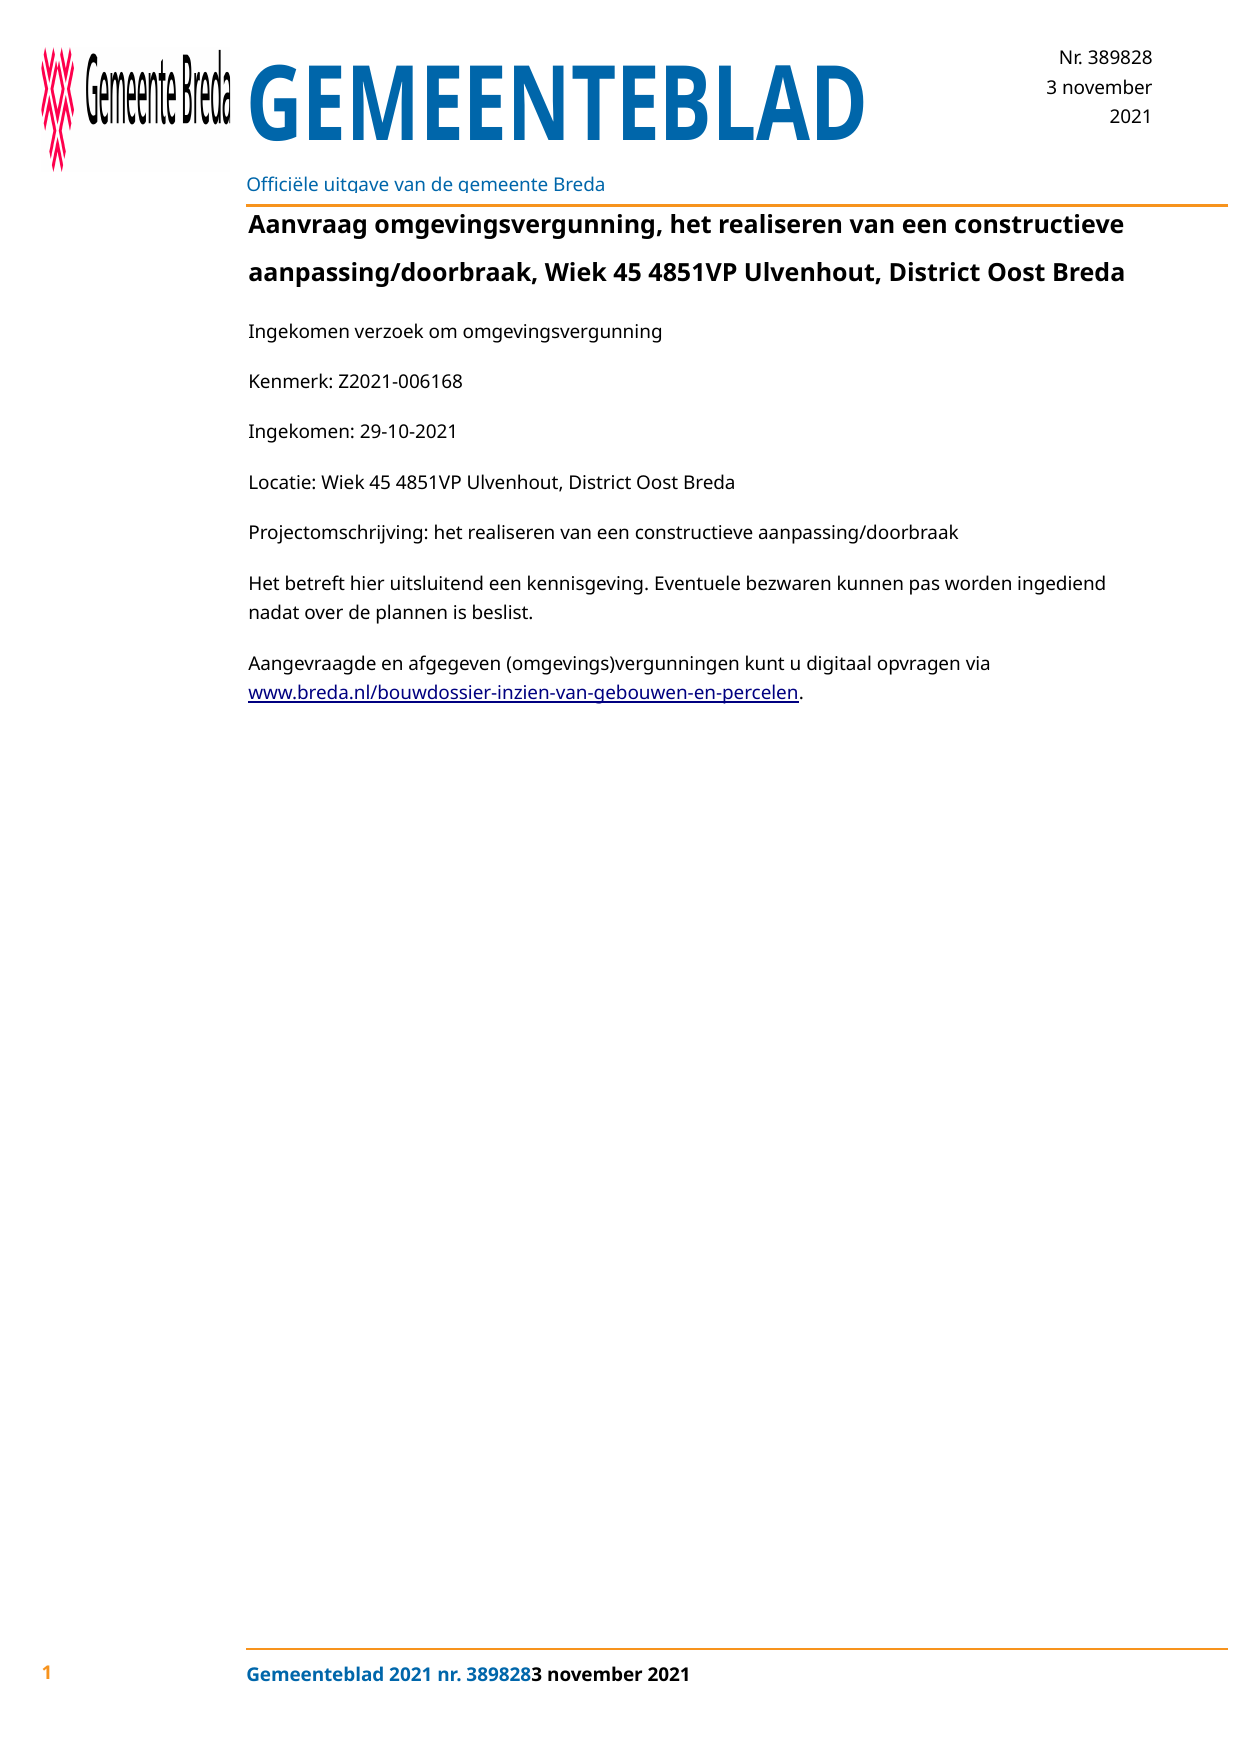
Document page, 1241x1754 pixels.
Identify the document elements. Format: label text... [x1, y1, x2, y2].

text Ingekomen verzoek om omgevingsvergunning [248, 318, 1152, 344]
text Projectomschrijving: het realiseren van een constructieve aanpassing/doorbraak [248, 519, 1152, 545]
text Kenmerk: Z2021-006168 [248, 368, 1152, 394]
text Locatie: Wiek 45 4851VP Ulvenhout, District Oost Breda [248, 469, 1152, 495]
text Aangevraagde en afgegeven (omgevings)vergunningen kunt u digitaal opvragen via www.breda.nl/bouwdossier-inzien-van-gebouwen-en-percelen. [248, 650, 1152, 705]
picture [41, 47, 231, 172]
text Het betreft hier uitsluitend een kennisgeving. Eventuele bezwaren kunnen pas worden ingediend nadat over de plannen is beslist. [248, 570, 1152, 625]
text Aanvraag omgevingsvergunning, het realiseren van een constructieve aanpassing/doorbraak, Wiek 45 4851VP Ulvenhout, District Oost Breda [248, 207, 1152, 288]
text Ingekomen: 29-10-2021 [248, 419, 1152, 444]
